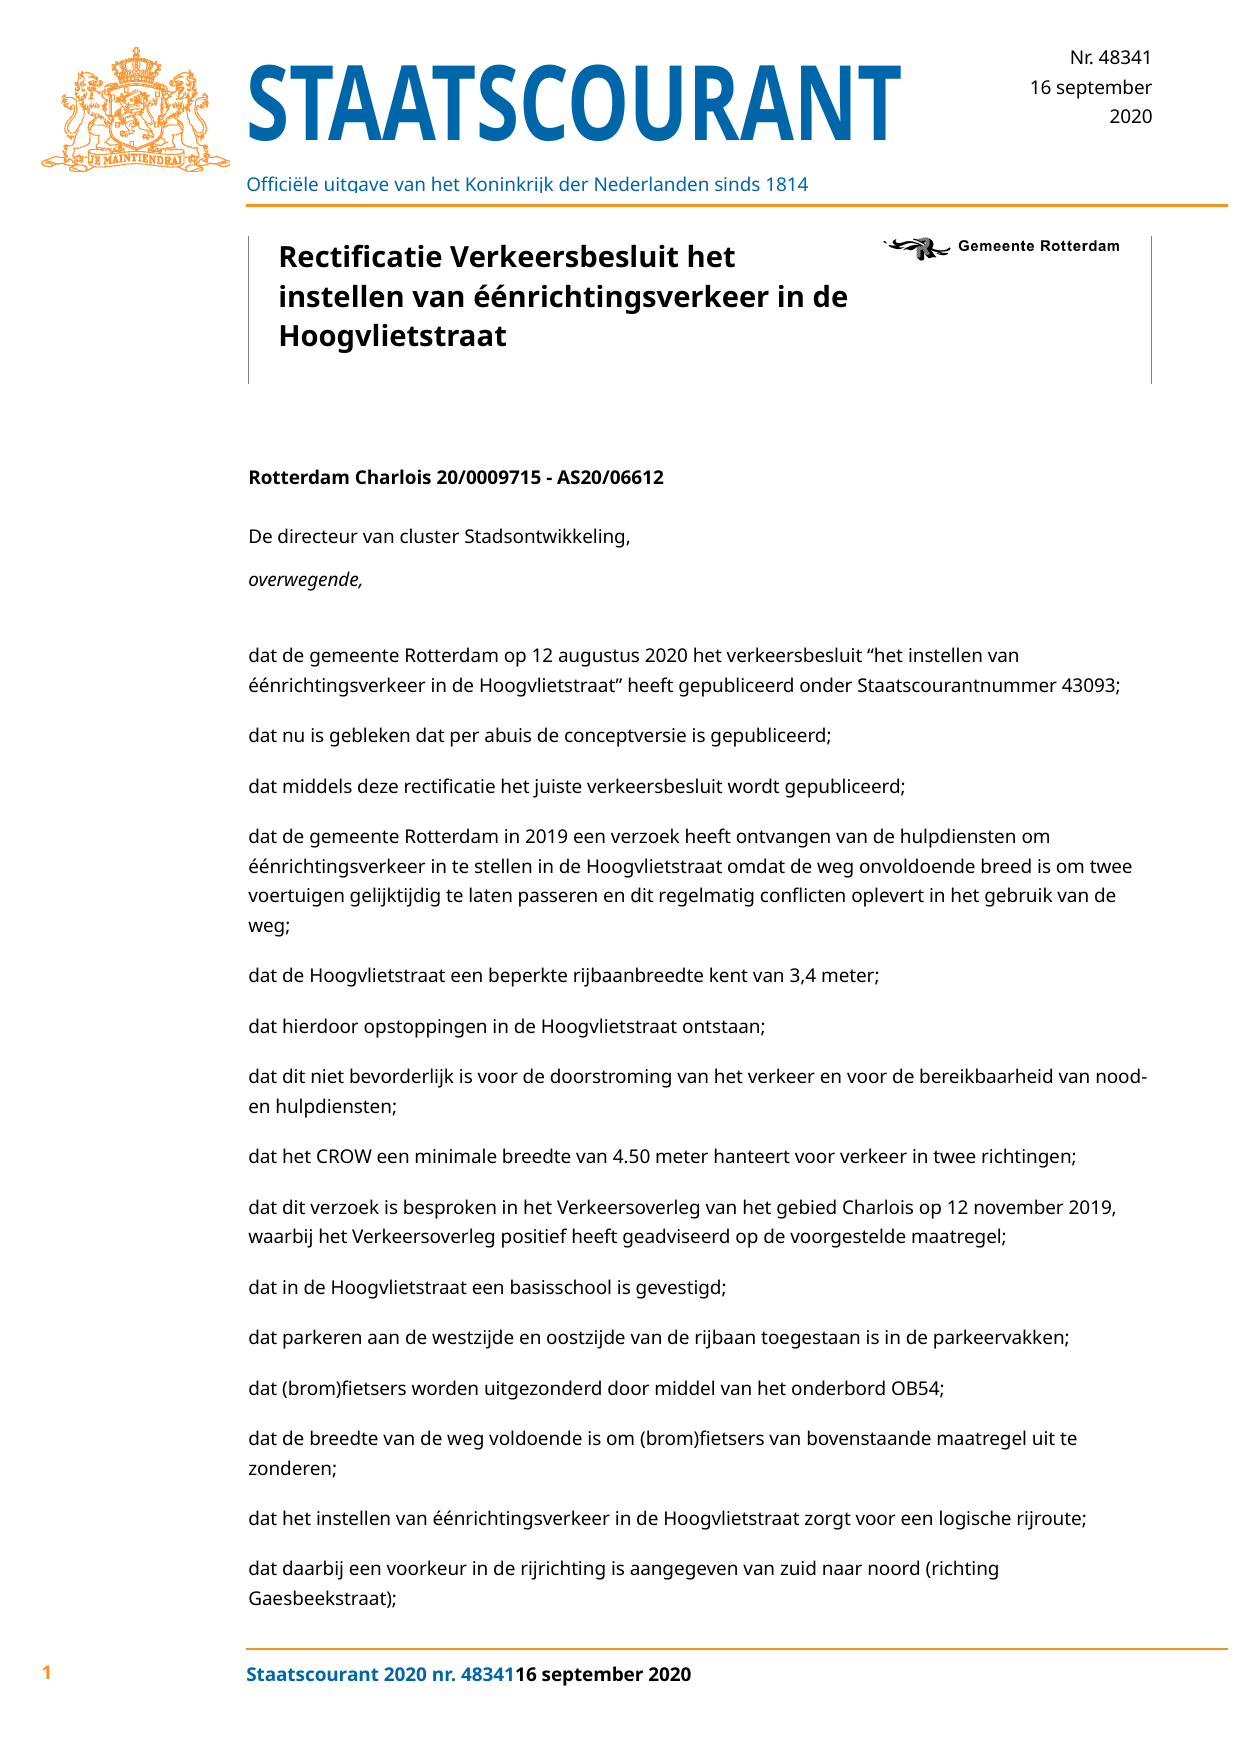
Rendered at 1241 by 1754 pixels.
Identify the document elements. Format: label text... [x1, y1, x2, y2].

text dat de gemeente Rotterdam op 12 augustus 2020 het verkeersbesluit “het instellen van éénrichtingsverkeer in de Hoogvlietstraat” heeft gepubliceerd onder Staatscourantnummer 43093; [248, 643, 1152, 698]
text dat hierdoor opstoppingen in de Hoogvlietstraat ontstaan; [248, 1013, 1152, 1039]
picture [882, 236, 1119, 261]
text dat het CROW een minimale breedte van 4.50 meter hanteert voor verkeer in twee richtingen; [248, 1143, 1152, 1169]
text Rotterdam Charlois 20/0009715 - AS20/06612 [248, 464, 1152, 490]
text dat de breedte van de weg voldoende is om (brom)fietsers van bovenstaande maatregel uit te zonderen; [248, 1425, 1152, 1481]
table_header [850, 236, 1151, 384]
text overwegende, [248, 567, 1152, 592]
text dat (brom)fietsers worden uitgezonderd door middel van het onderbord OB54; [248, 1375, 1152, 1401]
text dat de Hoogvlietstraat een beperkte rijbaanbreedte kent van 3,4 meter; [248, 963, 1152, 988]
text De directeur van cluster Stadsontwikkeling, [248, 523, 1152, 549]
text dat daarbij een voorkeur in de rijrichting is aangegeven van zuid naar noord (richting Gaesbeekstraat); [248, 1556, 1152, 1611]
text dat parkeren aan de westzijde en oostzijde van de rijbaan toegestaan is in de parkeervakken; [248, 1324, 1152, 1350]
text dat dit verzoek is besproken in het Verkeersoverleg van het gebied Charlois op 12 november 2019, waarbij het Verkeersoverleg positief heeft geadviseerd op de voorgestelde maatregel; [248, 1194, 1152, 1249]
text dat nu is gebleken dat per abuis de conceptversie is gepubliceerd; [248, 723, 1152, 748]
text dat het instellen van éénrichtingsverkeer in de Hoogvlietstraat zorgt voor een logische rijroute; [248, 1505, 1152, 1531]
text dat de gemeente Rotterdam in 2019 een verzoek heeft ontvangen van de hulpdiensten om éénrichtingsverkeer in te stellen in de Hoogvlietstraat omdat de weg onvoldoende breed is om twee voertuigen gelijktijdig te laten passeren en dit regelmatig conflicten oplevert in het gebruik van de weg; [248, 823, 1152, 938]
text dat in de Hoogvlietstraat een basisschool is gevestigd; [248, 1274, 1152, 1300]
picture [41, 47, 231, 172]
text dat dit niet bevorderlijk is voor de doorstroming van het verkeer en voor de bereikbaarheid van nood- en hulpdiensten; [248, 1063, 1152, 1119]
text dat middels deze rectificatie het juiste verkeersbesluit wordt gepubliceerd; [248, 773, 1152, 799]
table_header Rectificatie Verkeersbesluit het instellen van éénrichtingsverkeer in de Hoogvlietstraat [249, 236, 850, 384]
